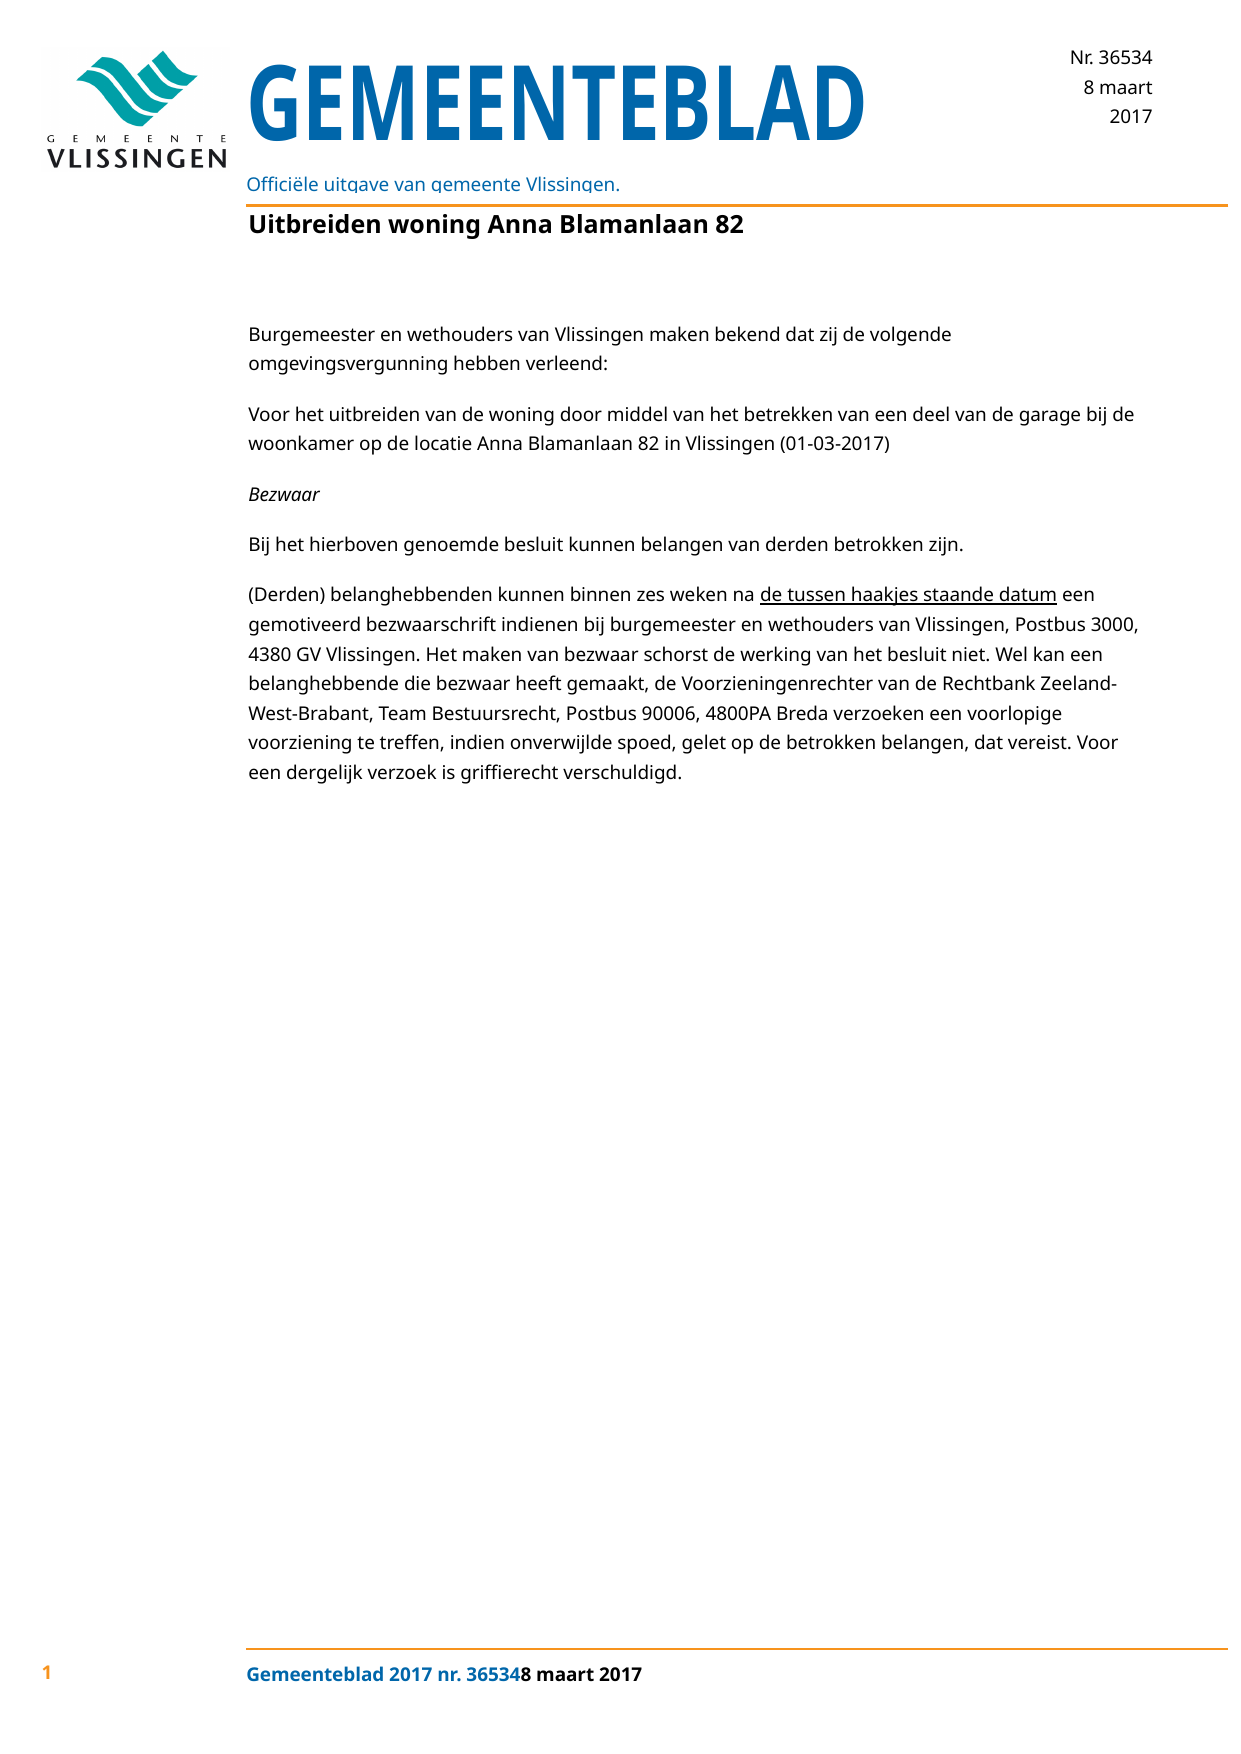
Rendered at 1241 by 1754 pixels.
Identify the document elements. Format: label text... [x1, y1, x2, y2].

text Burgemeester en wethouders van Vlissingen maken bekend dat zij de volgende omgevingsvergunning hebben verleend: [248, 321, 1152, 376]
text Uitbreiden woning Anna Blamanlaan 82 [248, 207, 1152, 241]
text (Derden) belanghebbenden kunnen binnen zes weken na de tussen haakjes staande datum een gemotiveerd bezwaarschrift indienen bij burgemeester en wethouders van Vlissingen, Postbus 3000, 4380 GV Vlissingen. Het maken van bezwaar schorst de werking van het besluit niet. Wel kan een belanghebbende die bezwaar heeft gemaakt, de Voorzieningenrechter van de Rechtbank Zeeland-West-Brabant, Team Bestuursrecht, Postbus 90006, 4800PA Breda verzoeken een voorlopige voorziening te treffen, indien onverwijlde spoed, gelet op de betrokken belangen, dat vereist. Voor een dergelijk verzoek is griffierecht verschuldigd. [248, 582, 1152, 785]
picture [41, 47, 231, 172]
text Voor het uitbreiden van de woning door middel van het betrekken van een deel van de garage bij de woonkamer op de locatie Anna Blamanlaan 82 in Vlissingen (01-03-2017) [248, 401, 1152, 456]
text Bezwaar [248, 481, 1152, 506]
text Bij het hierboven genoemde besluit kunnen belangen van derden betrokken zijn. [248, 531, 1152, 557]
